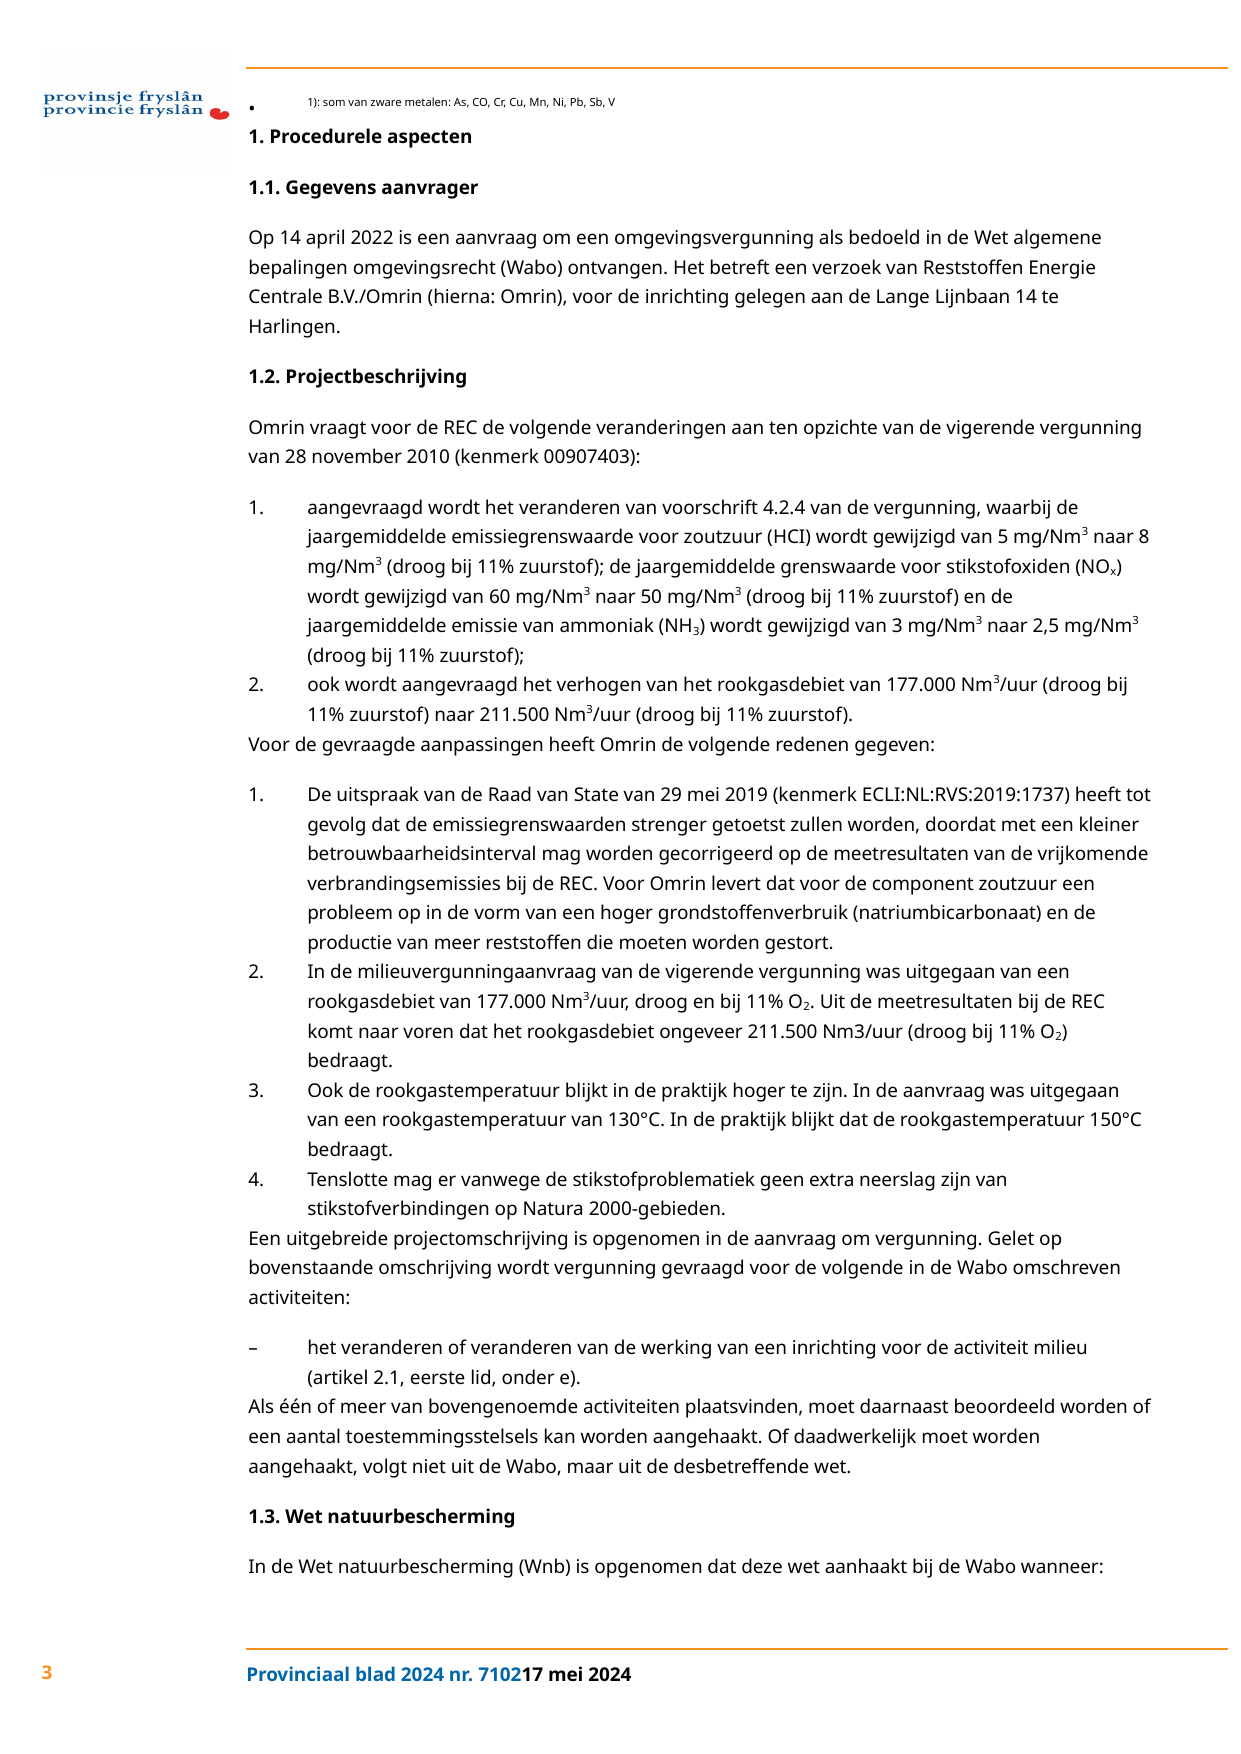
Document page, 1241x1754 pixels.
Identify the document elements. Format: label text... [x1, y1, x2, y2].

text 1. Procedurele aspecten [248, 124, 1152, 149]
list De uitspraak van de Raad van State van 29 mei 2019 (kenmerk ECLI:NL:RVS:2019:1737) heeft tot gevolg dat de emissiegrenswaarden strenger getoetst zullen worden, doordat met een kleiner betrouwbaarheidsinterval mag worden gecorrigeerd op de meetresultaten van de vrijkomende verbrandingsemissies bij de REC. Voor Omrin levert dat voor de component zoutzuur een probleem op in de vorm van een hoger grondstoffenverbruik (natriumbicarbonaat) en de productie van meer reststoffen die moeten worden gestort. [248, 781, 1152, 955]
text Een uitgebreide projectomschrijving is opgenomen in de aanvraag om vergunning. Gelet op bovenstaande omschrijving wordt vergunning gevraagd voor de volgende in de Wabo omschreven activiteiten: [248, 1225, 1152, 1310]
text 1.3. Wet natuurbescherming [248, 1503, 1152, 1529]
list het veranderen of veranderen van de werking van een inrichting voor de activiteit milieu (artikel 2.1, eerste lid, onder e). [248, 1334, 1152, 1390]
list ook wordt aangevraagd het verhogen van het rookgasdebiet van 177.000 Nm3/uur (droog bij 11% zuurstof) naar 211.500 Nm3/uur (droog bij 11% zuurstof). [248, 672, 1152, 727]
picture [41, 47, 231, 172]
table_cell 1): som van zware metalen: As, CO, Cr, Cu, Mn, Ni, Pb, Sb, V [248, 95, 1152, 121]
text Omrin vraagt voor de REC de volgende veranderingen aan ten opzichte van de vigerende vergunning van 28 november 2010 (kenmerk 00907403): [248, 414, 1152, 469]
list Tenslotte mag er vanwege de stikstofproblematiek geen extra neerslag zijn van stikstofverbindingen op Natura 2000-gebieden. [248, 1166, 1152, 1221]
list In de milieuvergunningaanvraag van de vigerende vergunning was uitgegaan van een rookgasdebiet van 177.000 Nm3/uur, droog en bij 11% O2. Uit de meetresultaten bij de REC komt naar voren dat het rookgasdebiet ongeveer 211.500 Nm3/uur (droog bij 11% O2) bedraagt. [248, 959, 1152, 1073]
text 1.2. Projectbeschrijving [248, 364, 1152, 389]
list Ook de rookgastemperatuur blijkt in de praktijk hoger te zijn. In de aanvraag was uitgegaan van een rookgastemperatuur van 130°C. In de praktijk blijkt dat de rookgastemperatuur 150°C bedraagt. [248, 1077, 1152, 1162]
text In de Wet natuurbescherming (Wnb) is opgenomen dat deze wet aanhaakt bij de Wabo wanneer: [248, 1554, 1152, 1579]
text Voor de gevraagde aanpassingen heeft Omrin de volgende redenen gegeven: [248, 731, 1152, 757]
list aangevraagd wordt het veranderen van voorschrift 4.2.4 van de vergunning, waarbij de jaargemiddelde emissiegrenswaarde voor zoutzuur (HCI) wordt gewijzigd van 5 mg/Nm3 naar 8 mg/Nm3 (droog bij 11% zuurstof); de jaargemiddelde grenswaarde voor stikstofoxiden (NOx) wordt gewijzigd van 60 mg/Nm3 naar 50 mg/Nm3 (droog bij 11% zuurstof) en de jaargemiddelde emissie van ammoniak (NH3) wordt gewijzigd van 3 mg/Nm3 naar 2,5 mg/Nm3 (droog bij 11% zuurstof); [248, 494, 1152, 668]
text Op 14 april 2022 is een aanvraag om een omgevingsvergunning als bedoeld in de Wet algemene bepalingen omgevingsrecht (Wabo) ontvangen. Het betreft een verzoek van Reststoffen Energie Centrale B.V./Omrin (hierna: Omrin), voor de inrichting gelegen aan de Lange Lijnbaan 14 te Harlingen. [248, 224, 1152, 339]
text 1.1. Gegevens aanvrager [248, 174, 1152, 200]
text Als één of meer van bovengenoemde activiteiten plaatsvinden, moet daarnaast beoordeeld worden of een aantal toestemmingsstelsels kan worden aangehaakt. Of daadwerkelijk moet worden aangehaakt, volgt niet uit de Wabo, maar uit de desbetreffende wet. [248, 1394, 1152, 1479]
